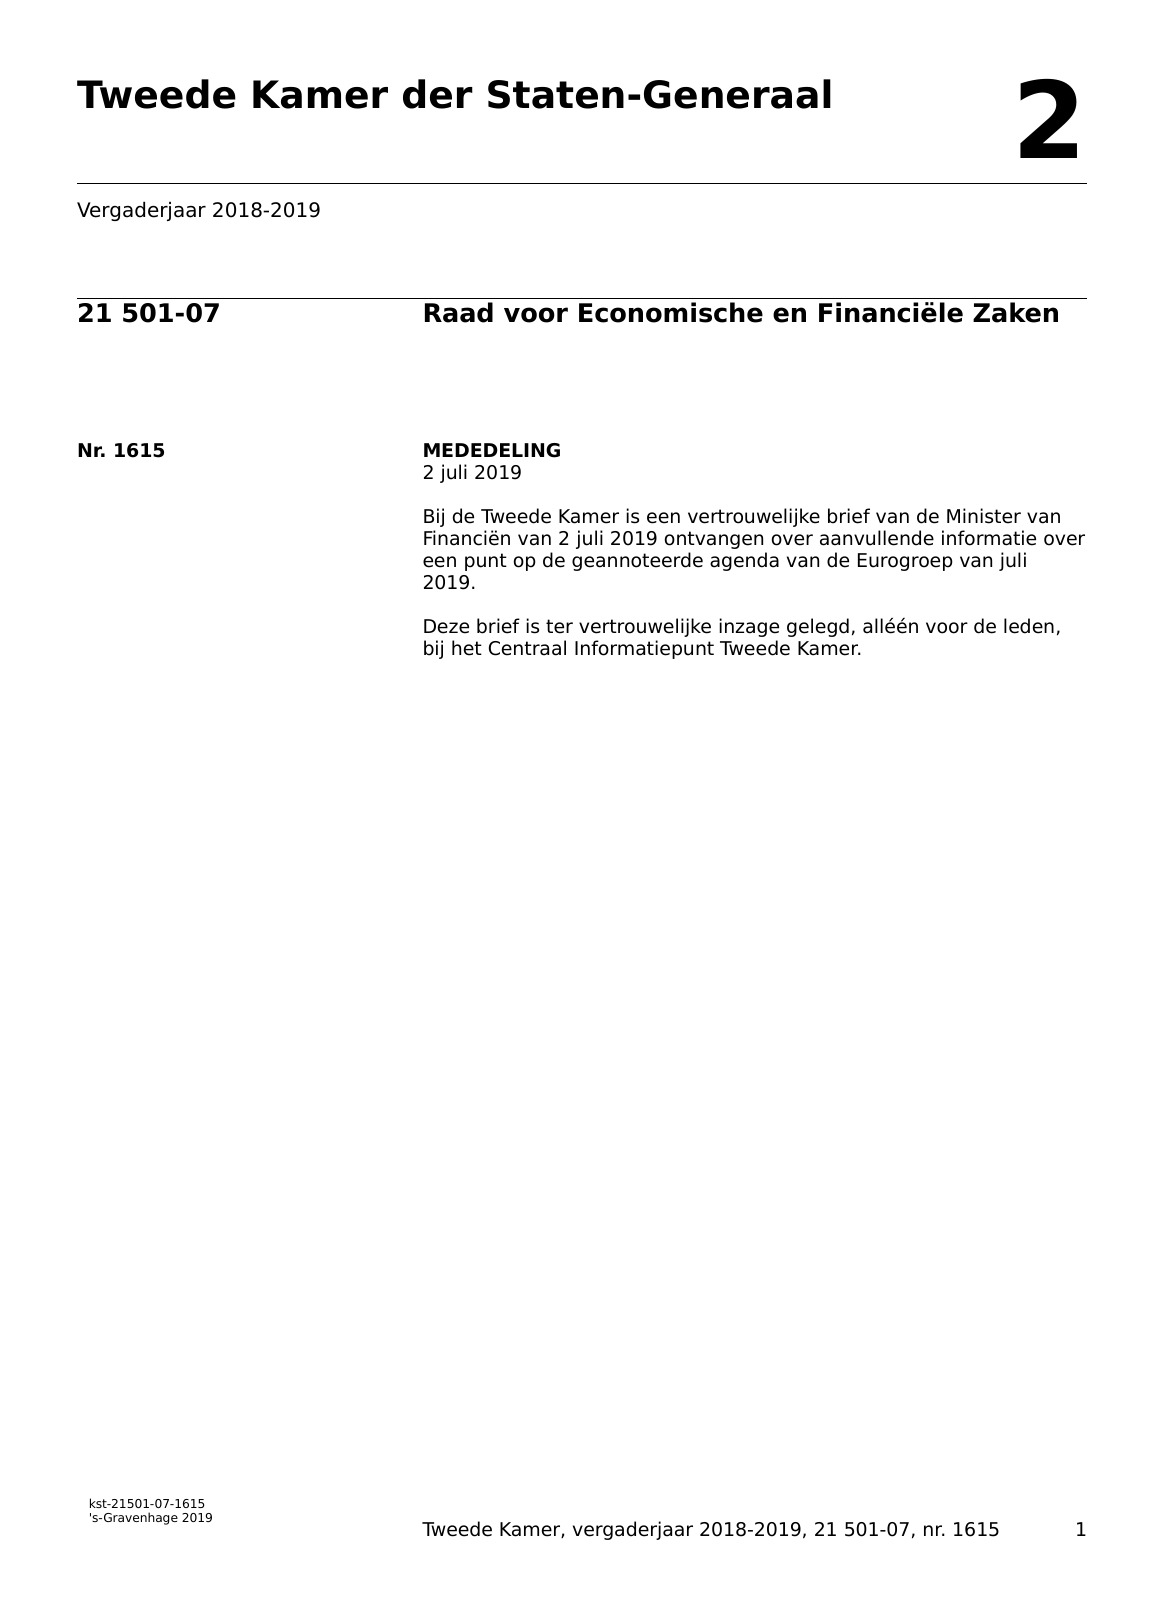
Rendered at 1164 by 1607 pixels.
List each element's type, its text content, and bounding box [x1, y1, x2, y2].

table_header 2 [886, 59, 1087, 183]
text Bij de Tweede Kamer is een vertrouwelijke brief van de Minister van Financiën van 2 juli 2019 ontvangen over aanvullende informatie over een punt op de geannoteerde agenda van de Eurogroep van juli 2019. [422, 506, 1087, 594]
table_cell Vergaderjaar 2018-2019 [77, 184, 1087, 298]
text Deze brief is ter vertrouwelijke inzage gelegd, alléén voor de leden, bij het Centraal Informatiepunt Tweede Kamer. [422, 616, 1087, 660]
text 2 juli 2019 [422, 462, 1087, 484]
text 's-Gravenhage 2019 [88, 1511, 323, 1525]
subtitle 21 501-07 Raad voor Economische en Financiële Zaken [77, 299, 1087, 329]
text kst-21501-07-1615 [88, 1497, 323, 1511]
table_header Tweede Kamer der Staten-Generaal [77, 59, 886, 183]
subtitle Nr. 1615 MEDEDELING [77, 440, 1087, 462]
